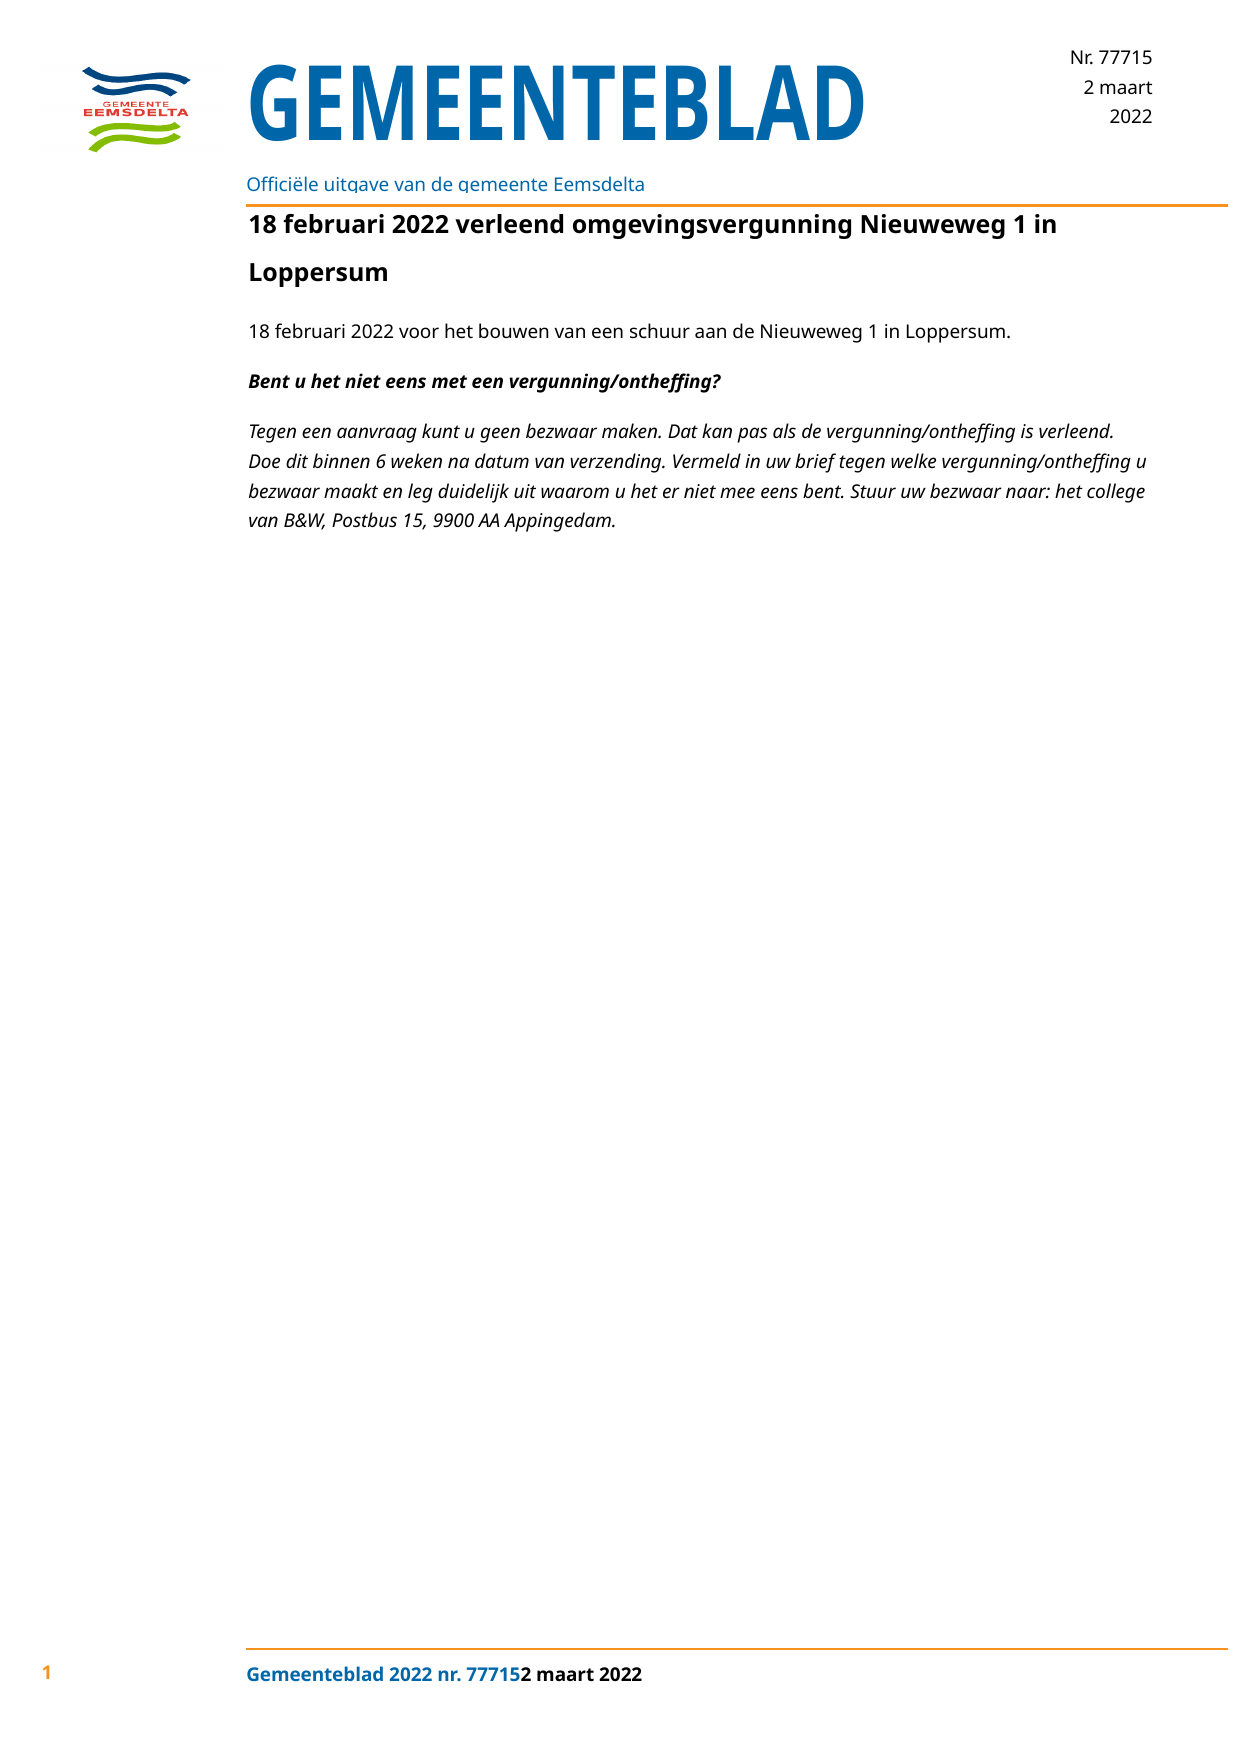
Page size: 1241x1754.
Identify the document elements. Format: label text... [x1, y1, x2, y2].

text Tegen een aanvraag kunt u geen bezwaar maken. Dat kan pas als de vergunning/ontheffing is verleend. Doe dit binnen 6 weken na datum van verzending. Vermeld in uw brief tegen welke vergunning/ontheffing u bezwaar maakt en leg duidelijk uit waarom u het er niet mee eens bent. Stuur uw bezwaar naar: het college van B&W, Postbus 15, 9900 AA Appingedam. [248, 419, 1152, 533]
text Bent u het niet eens met een vergunning/ontheffing? [248, 368, 1152, 394]
text 18 februari 2022 verleend omgevingsvergunning Nieuweweg 1 in Loppersum [248, 207, 1152, 288]
picture [41, 47, 231, 172]
text 18 februari 2022 voor het bouwen van een schuur aan de Nieuweweg 1 in Loppersum. [248, 318, 1152, 344]
